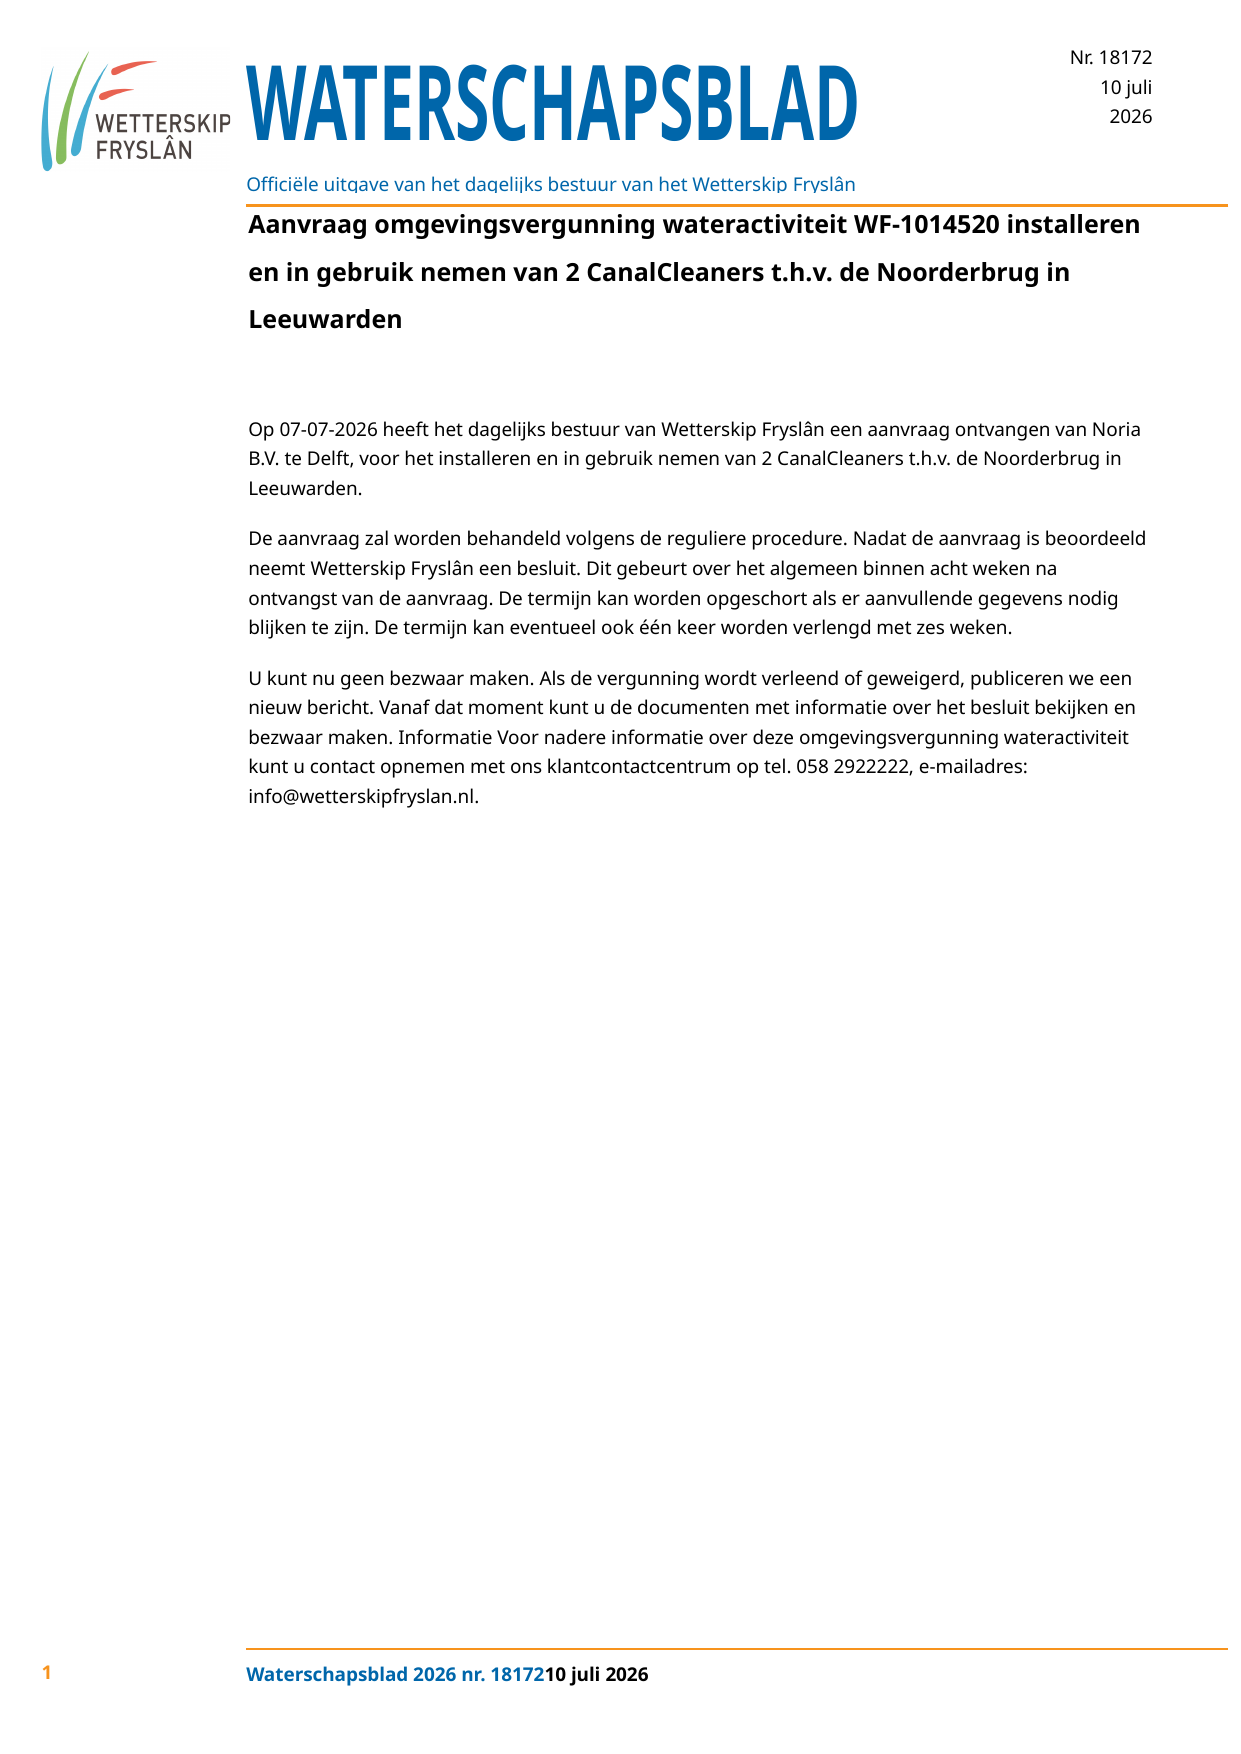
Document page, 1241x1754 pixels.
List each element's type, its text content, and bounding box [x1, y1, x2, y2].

text De aanvraag zal worden behandeld volgens de reguliere procedure. Nadat de aanvraag is beoordeeld neemt Wetterskip Fryslân een besluit. Dit gebeurt over het algemeen binnen acht weken na ontvangst van de aanvraag. De termijn kan worden opgeschort als er aanvullende gegevens nodig blijken te zijn. De termijn kan eventueel ook één keer worden verlengd met zes weken. [248, 526, 1152, 640]
text Aanvraag omgevingsvergunning wateractiviteit WF-1014520 installeren en in gebruik nemen van 2 CanalCleaners t.h.v. de Noorderbrug in Leeuwarden [248, 207, 1152, 336]
picture [41, 47, 231, 172]
text Op 07-07-2026 heeft het dagelijks bestuur van Wetterskip Fryslân een aanvraag ontvangen van Noria B.V. te Delft, voor het installeren en in gebruik nemen van 2 CanalCleaners t.h.v. de Noorderbrug in Leeuwarden. [248, 416, 1152, 501]
text U kunt nu geen bezwaar maken. Als de vergunning wordt verleend of geweigerd, publiceren we een nieuw bericht. Vanaf dat moment kunt u de documenten met informatie over het besluit bekijken en bezwaar maken. Informatie Voor nadere informatie over deze omgevingsvergunning wateractiviteit kunt u contact opnemen met ons klantcontactcentrum op tel. 058 2922222, e-mailadres: info@wetterskipfryslan.nl. [248, 665, 1152, 809]
